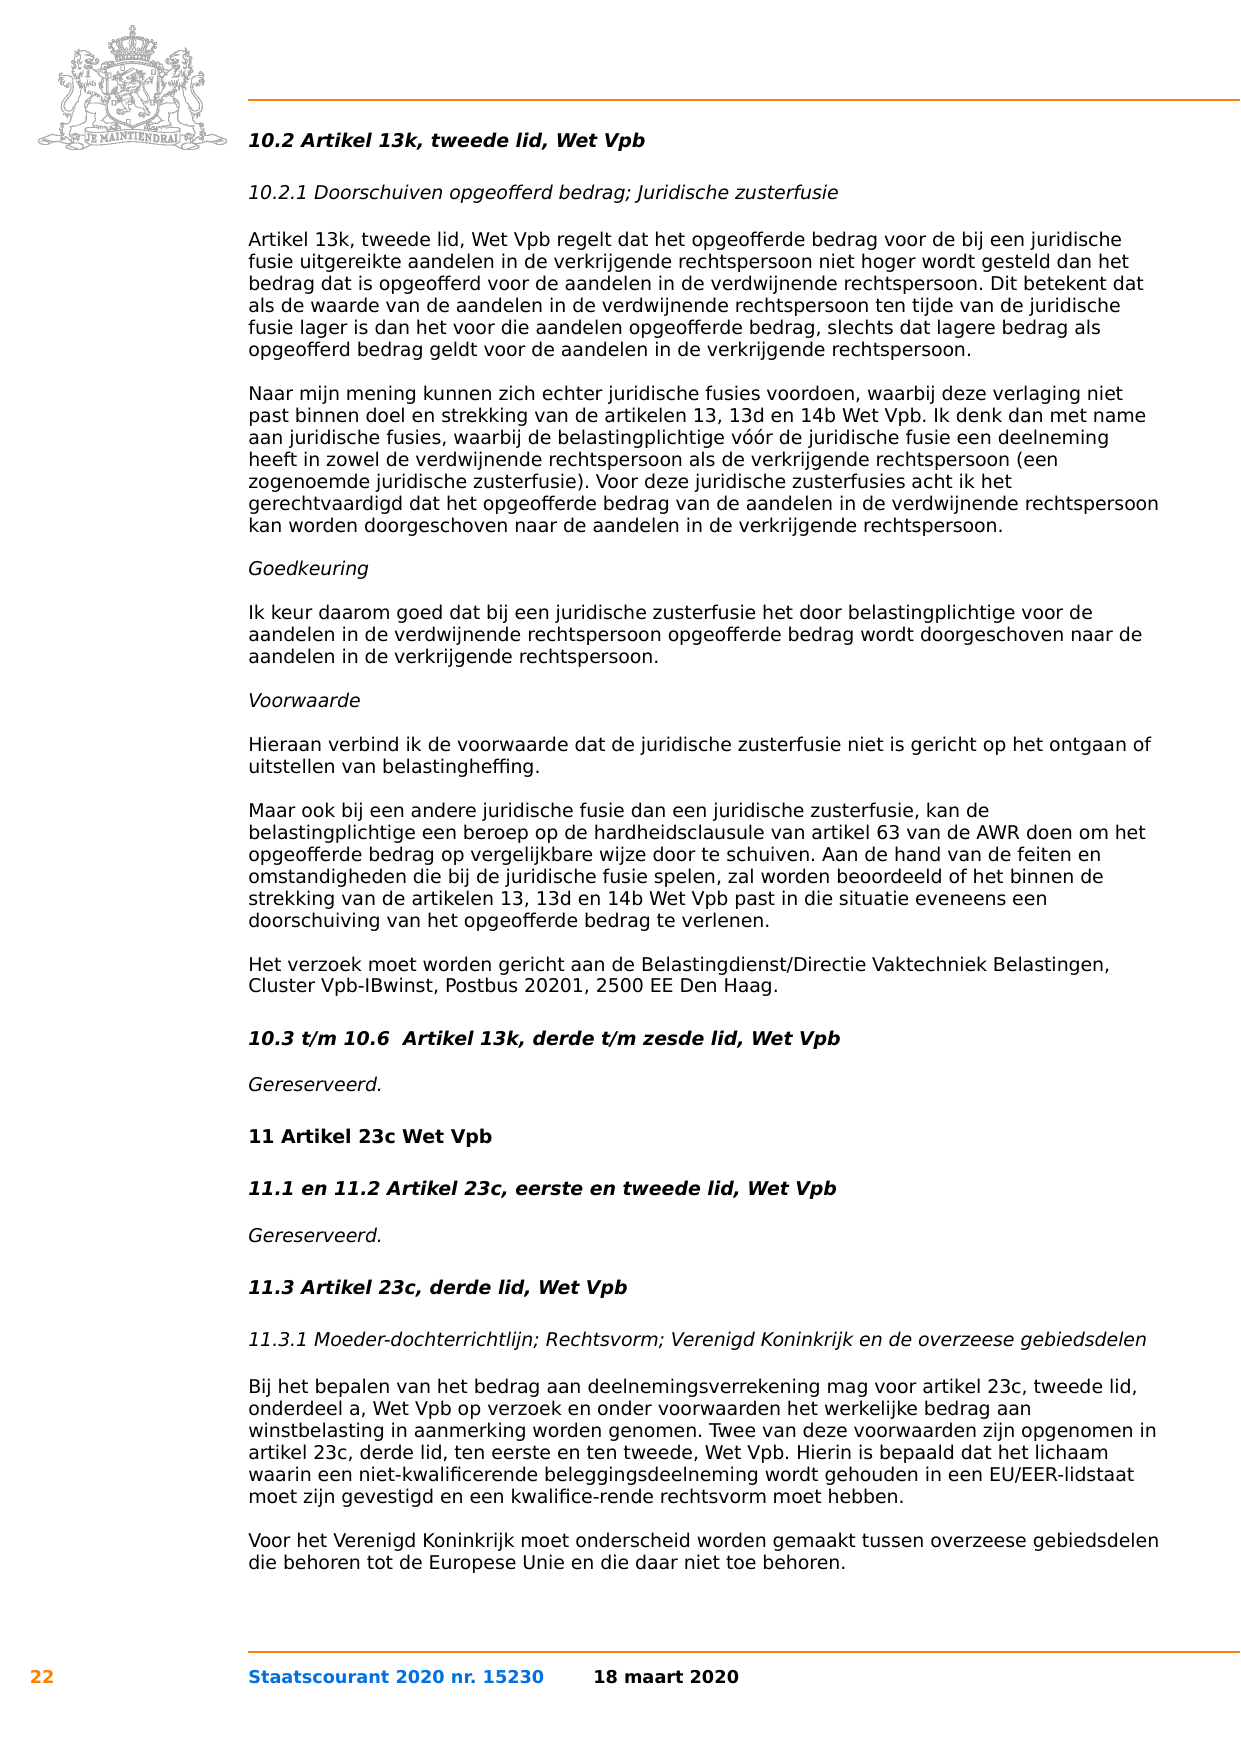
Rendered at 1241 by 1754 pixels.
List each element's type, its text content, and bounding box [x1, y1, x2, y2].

text Gereserveerd. [248, 1074, 1163, 1096]
text Gereserveerd. [248, 1225, 1163, 1247]
subtitle 10.2 Artikel 13k, tweede lid, Wet Vpb [248, 130, 1163, 152]
subtitle 11.3 Artikel 23c, derde lid, Wet Vpb [248, 1277, 1163, 1299]
text Het verzoek moet worden gericht aan de Belastingdienst/Directie Vaktechniek Belastingen, Cluster Vpb-IBwinst, Postbus 20201, 2500 EE Den Haag. [248, 953, 1163, 997]
subtitle 10.2.1 Doorschuiven opgeofferd bedrag; Juridische zusterfusie [248, 182, 1163, 204]
picture [38, 25, 227, 150]
subtitle 11 Artikel 23c Wet Vpb [248, 1126, 1163, 1148]
subtitle Voorwaarde [248, 690, 1163, 712]
subtitle 11.3.1 Moeder-dochterrichtlijn; Rechtsvorm; Verenigd Koninkrijk en de overzeese gebiedsdelen [248, 1329, 1163, 1351]
text Ik keur daarom goed dat bij een juridische zusterfusie het door belastingplichtige voor de aandelen in de verdwijnende rechtspersoon opgeofferde bedrag wordt doorgeschoven naar de aandelen in de verkrijgende rechtspersoon. [248, 602, 1163, 668]
text Naar mijn mening kunnen zich echter juridische fusies voordoen, waarbij deze verlaging niet past binnen doel en strekking van de artikelen 13, 13d en 14b Wet Vpb. Ik denk dan met name aan juridische fusies, waarbij de belastingplichtige vóór de juridische fusie een deelneming heeft in zowel de verdwijnende rechtspersoon als de verkrijgende rechtspersoon (een zogenoemde juridische zusterfusie). Voor deze juridische zusterfusies acht ik het gerechtvaardigd dat het opgeofferde bedrag van de aandelen in de verdwijnende rechtspersoon kan worden doorgeschoven naar de aandelen in de verkrijgende rechtspersoon. [248, 383, 1163, 536]
subtitle 10.3 t/m 10.6 Artikel 13k, derde t/m zesde lid, Wet Vpb [248, 1027, 1163, 1049]
text Hieraan verbind ik de voorwaarde dat de juridische zusterfusie niet is gericht op het ontgaan of uitstellen van belastingheffing. [248, 734, 1163, 778]
text Bij het bepalen van het bedrag aan deelnemingsverrekening mag voor artikel 23c, tweede lid, onderdeel a, Wet Vpb op verzoek en onder voorwaarden het werkelijke bedrag aan winstbelasting in aanmerking worden genomen. Twee van deze voorwaarden zijn opgenomen in artikel 23c, derde lid, ten eerste en ten tweede, Wet Vpb. Hierin is bepaald dat het lichaam waarin een niet-kwalificerende beleggingsdeelneming wordt gehouden in een EU/EER-lidstaat moet zijn gevestigd en een kwalifice-rende rechtsvorm moet hebben. [248, 1376, 1163, 1508]
text Artikel 13k, tweede lid, Wet Vpb regelt dat het opgeofferde bedrag voor de bij een juridische fusie uitgereikte aandelen in de verkrijgende rechtspersoon niet hoger wordt gesteld dan het bedrag dat is opgeofferd voor de aandelen in de verdwijnende rechtspersoon. Dit betekent dat als de waarde van de aandelen in de verdwijnende rechtspersoon ten tijde van de juridische fusie lager is dan het voor die aandelen opgeofferde bedrag, slechts dat lagere bedrag als opgeofferd bedrag geldt voor de aandelen in de verkrijgende rechtspersoon. [248, 229, 1163, 361]
subtitle 11.1 en 11.2 Artikel 23c, eerste en tweede lid, Wet Vpb [248, 1178, 1163, 1200]
text Voor het Verenigd Koninkrijk moet onderscheid worden gemaakt tussen overzeese gebiedsdelen die behoren tot de Europese Unie en die daar niet toe behoren. [248, 1530, 1163, 1574]
text Maar ook bij een andere juridische fusie dan een juridische zusterfusie, kan de belastingplichtige een beroep op de hardheidsclausule van artikel 63 van de AWR doen om het opgeofferde bedrag op vergelijkbare wijze door te schuiven. Aan de hand van de feiten en omstandigheden die bij de juridische fusie spelen, zal worden beoordeeld of het binnen de strekking van de artikelen 13, 13d en 14b Wet Vpb past in die situatie eveneens een doorschuiving van het opgeofferde bedrag te verlenen. [248, 800, 1163, 932]
subtitle Goedkeuring [248, 558, 1163, 580]
